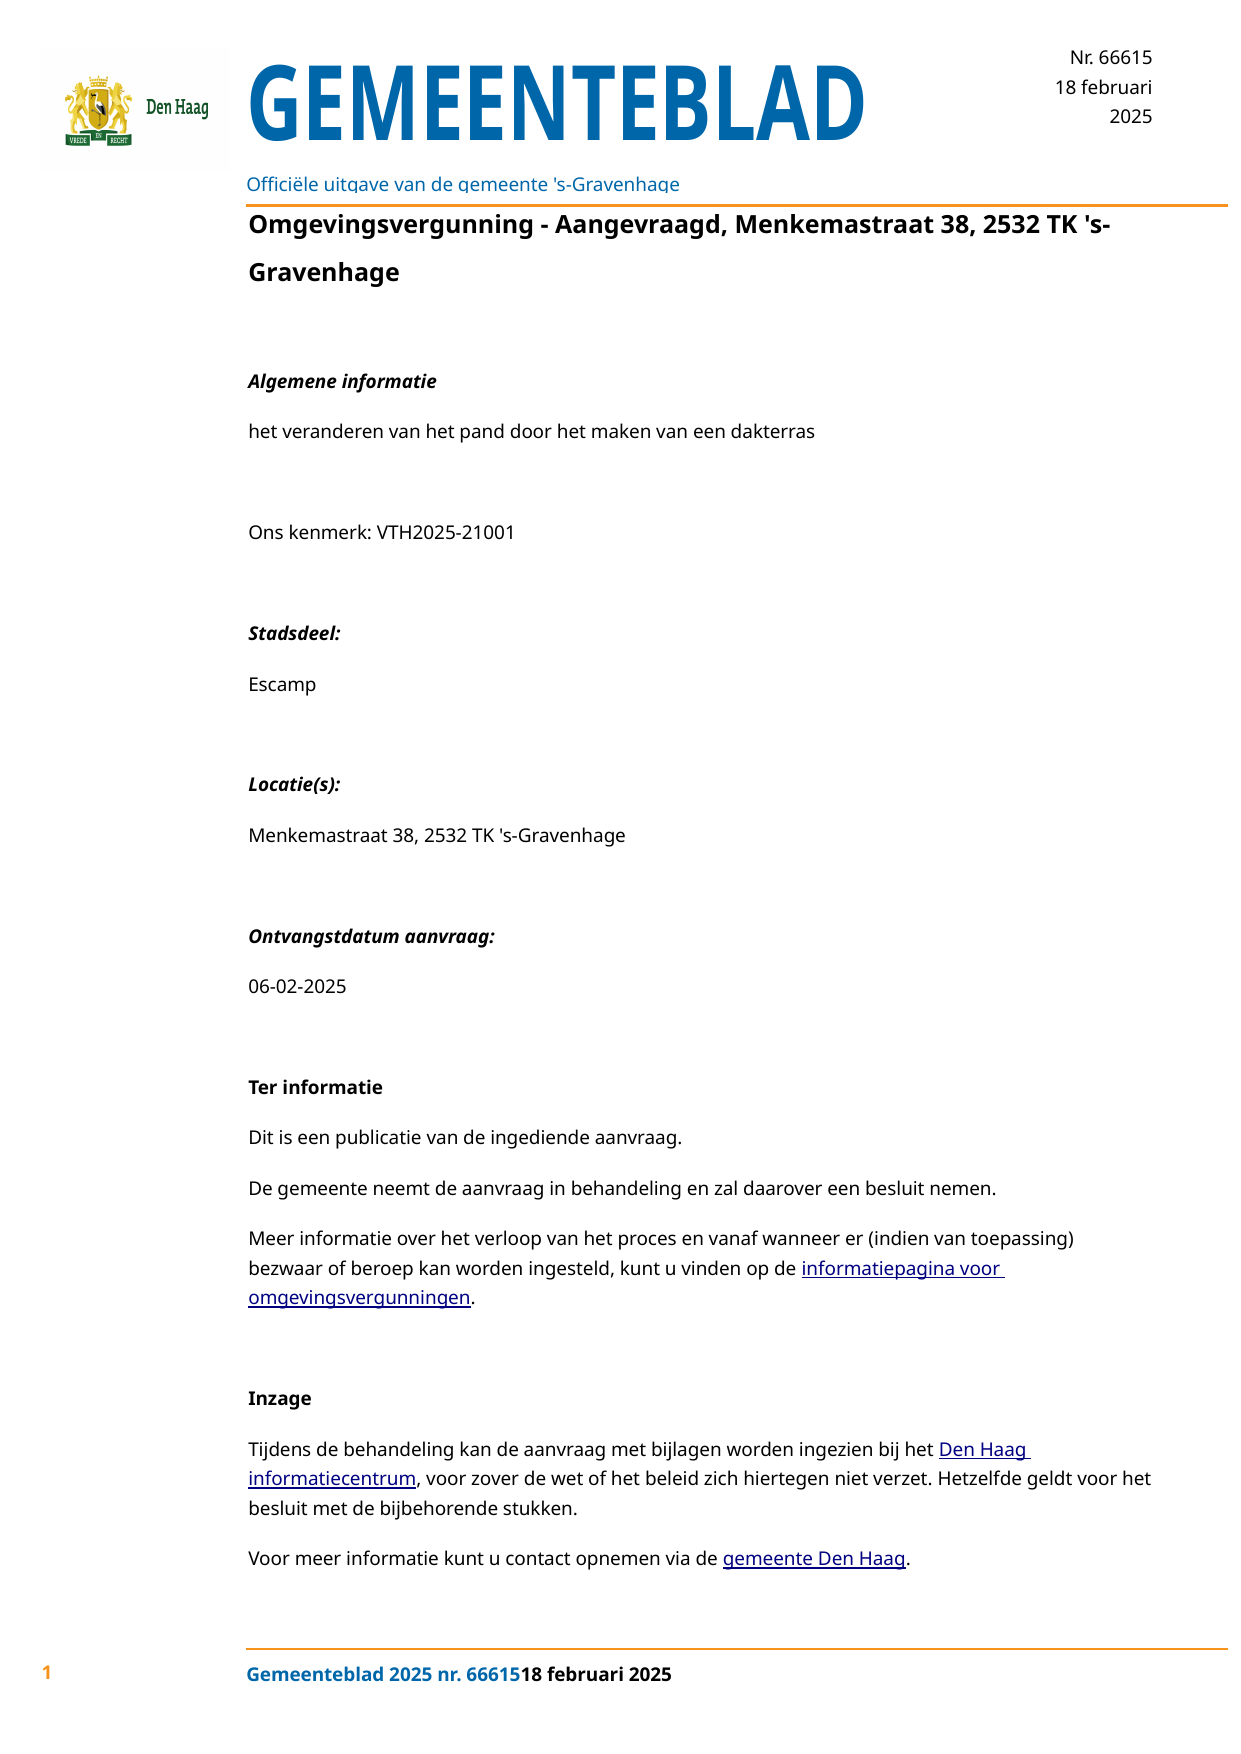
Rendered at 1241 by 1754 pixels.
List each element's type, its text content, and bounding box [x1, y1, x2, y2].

text 06-02-2025 [248, 973, 1152, 999]
text het veranderen van het pand door het maken van een dakterras [248, 419, 1152, 444]
text Escamp [248, 671, 1152, 697]
text Tijdens de behandeling kan de aanvraag met bijlagen worden ingezien bij het Den Haag informatiecentrum, voor zover de wet of het beleid zich hiertegen niet verzet. Hetzelfde geldt voor het besluit met de bijbehorende stukken. [248, 1436, 1152, 1521]
text Ter informatie [248, 1074, 1152, 1100]
text De gemeente neemt de aanvraag in behandeling en zal daarover een besluit nemen. [248, 1175, 1152, 1201]
text Stadsdeel: [248, 620, 1152, 646]
text Menkemastraat 38, 2532 TK 's-Gravenhage [248, 822, 1152, 848]
picture [41, 47, 231, 172]
text Dit is een publicatie van de ingediende aanvraag. [248, 1124, 1152, 1150]
text Voor meer informatie kunt u contact opnemen via de gemeente Den Haag. [248, 1545, 1152, 1571]
text Locatie(s): [248, 772, 1152, 797]
text Meer informatie over het verloop van het proces en vanaf wanneer er (indien van toepassing) bezwaar of beroep kan worden ingesteld, kunt u vinden op de informatiepagina voor omgevingsvergunningen. [248, 1225, 1152, 1310]
text Algemene informatie [248, 368, 1152, 394]
text Inzage [248, 1385, 1152, 1411]
text Ontvangstdatum aanvraag: [248, 923, 1152, 949]
text Omgevingsvergunning - Aangevraagd, Menkemastraat 38, 2532 TK 's-Gravenhage [248, 207, 1152, 288]
text Ons kenmerk: VTH2025-21001 [248, 519, 1152, 545]
